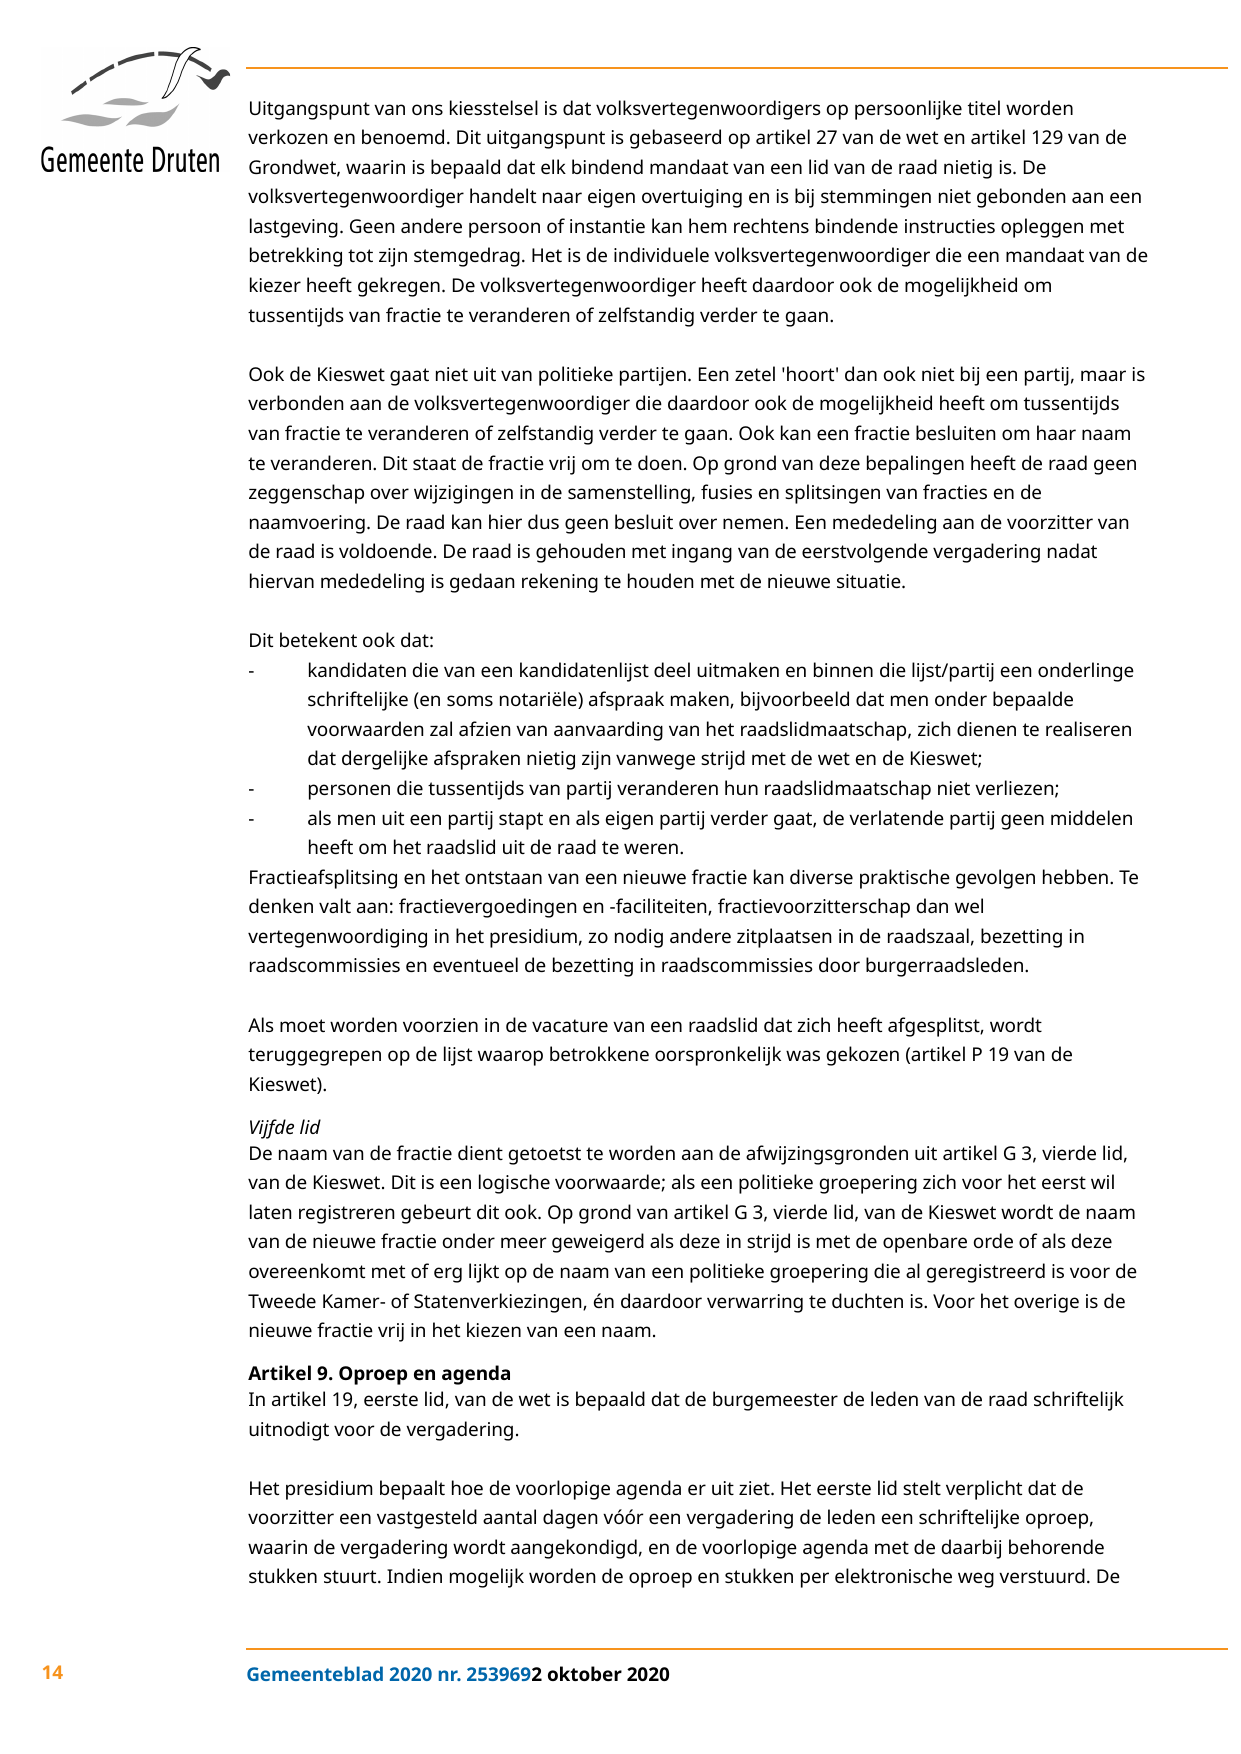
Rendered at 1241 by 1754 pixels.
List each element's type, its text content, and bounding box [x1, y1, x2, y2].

text Vijfde lid [248, 1114, 1152, 1140]
text De naam van de fractie dient getoetst te worden aan de afwijzingsgronden uit artikel G 3, vierde lid, van de Kieswet. Dit is een logische voorwaarde; als een politieke groepering zich voor het eerst wil laten registreren gebeurt dit ook. Op grond van artikel G 3, vierde lid, van de Kieswet wordt de naam van de nieuwe fractie onder meer geweigerd als deze in strijd is met de openbare orde of als deze overeenkomt met of erg lijkt op de naam van een politieke groepering die al geregistreerd is voor de Tweede Kamer- of Statenverkiezingen, én daardoor verwarring te duchten is. Voor het overige is de nieuwe fractie vrij in het kiezen van een naam. [248, 1140, 1152, 1343]
text Uitgangspunt van ons kiesstelsel is dat volksvertegenwoordigers op persoonlijke titel worden verkozen en benoemd. Dit uitgangspunt is gebaseerd op artikel 27 van de wet en artikel 129 van de Grondwet, waarin is bepaald dat elk bindend mandaat van een lid van de raad nietig is. De volksvertegenwoordiger handelt naar eigen overtuiging en is bij stemmingen niet gebonden aan een lastgeving. Geen andere persoon of instantie kan hem rechtens bindende instructies opleggen met betrekking tot zijn stemgedrag. Het is de individuele volksvertegenwoordiger die een mandaat van de kiezer heeft gekregen. De volksvertegenwoordiger heeft daardoor ook de mogelijkheid om tussentijds van fractie te veranderen of zelfstandig verder te gaan. [248, 95, 1152, 328]
text Fractieafsplitsing en het ontstaan van een nieuwe fractie kan diverse praktische gevolgen hebben. Te denken valt aan: fractievergoedingen en -faciliteiten, fractievoorzitterschap dan wel vertegenwoordiging in het presidium, zo nodig andere zitplaatsen in de raadszaal, bezetting in raadscommissies en eventueel de bezetting in raadscommissies door burgerraadsleden. [248, 864, 1152, 978]
text Als moet worden voorzien in de vacature van een raadslid dat zich heeft afgesplitst, wordt teruggegrepen op de lijst waarop betrokkene oorspronkelijk was gekozen (artikel P 19 van de Kieswet). [248, 1012, 1152, 1097]
list personen die tussentijds van partij veranderen hun raadslidmaatschap niet verliezen; [248, 775, 1152, 801]
text Dit betekent ook dat: [248, 627, 1152, 653]
list als men uit een partij stapt en als eigen partij verder gaat, de verlatende partij geen middelen heeft om het raadslid uit de raad te weren. [248, 805, 1152, 860]
text Ook de Kieswet gaat niet uit van politieke partijen. Een zetel 'hoort' dan ook niet bij een partij, maar is verbonden aan de volksvertegenwoordiger die daardoor ook de mogelijkheid heeft om tussentijds van fractie te veranderen of zelfstandig verder te gaan. Ook kan een fractie besluiten om haar naam te veranderen. Dit staat de fractie vrij om te doen. Op grond van deze bepalingen heeft de raad geen zeggenschap over wijzigingen in de samenstelling, fusies en splitsingen van fracties en de naamvoering. De raad kan hier dus geen besluit over nemen. Een mededeling aan de voorzitter van de raad is voldoende. De raad is gehouden met ingang van de eerstvolgende vergadering nadat hiervan mededeling is gedaan rekening te houden met de nieuwe situatie. [248, 361, 1152, 594]
text Het presidium bepaalt hoe de voorlopige agenda er uit ziet. Het eerste lid stelt verplicht dat de voorzitter een vastgesteld aantal dagen vóór een vergadering de leden een schriftelijke oproep, waarin de vergadering wordt aangekondigd, en de voorlopige agenda met de daarbij behorende stukken stuurt. Indien mogelijk worden de oproep en stukken per elektronische weg verstuurd. De [248, 1475, 1152, 1589]
text Artikel 9. Oproep en agenda [248, 1361, 1152, 1386]
list kandidaten die van een kandidatenlijst deel uitmaken en binnen die lijst/partij een onderlinge schriftelijke (en soms notariële) afspraak maken, bijvoorbeeld dat men onder bepaalde voorwaarden zal afzien van aanvaarding van het raadslidmaatschap, zich dienen te realiseren dat dergelijke afspraken nietig zijn vanwege strijd met de wet en de Kieswet; [248, 657, 1152, 771]
picture [41, 47, 231, 172]
text In artikel 19, eerste lid, van de wet is bepaald dat de burgemeester de leden van de raad schriftelijk uitnodigt voor de vergadering. [248, 1386, 1152, 1442]
